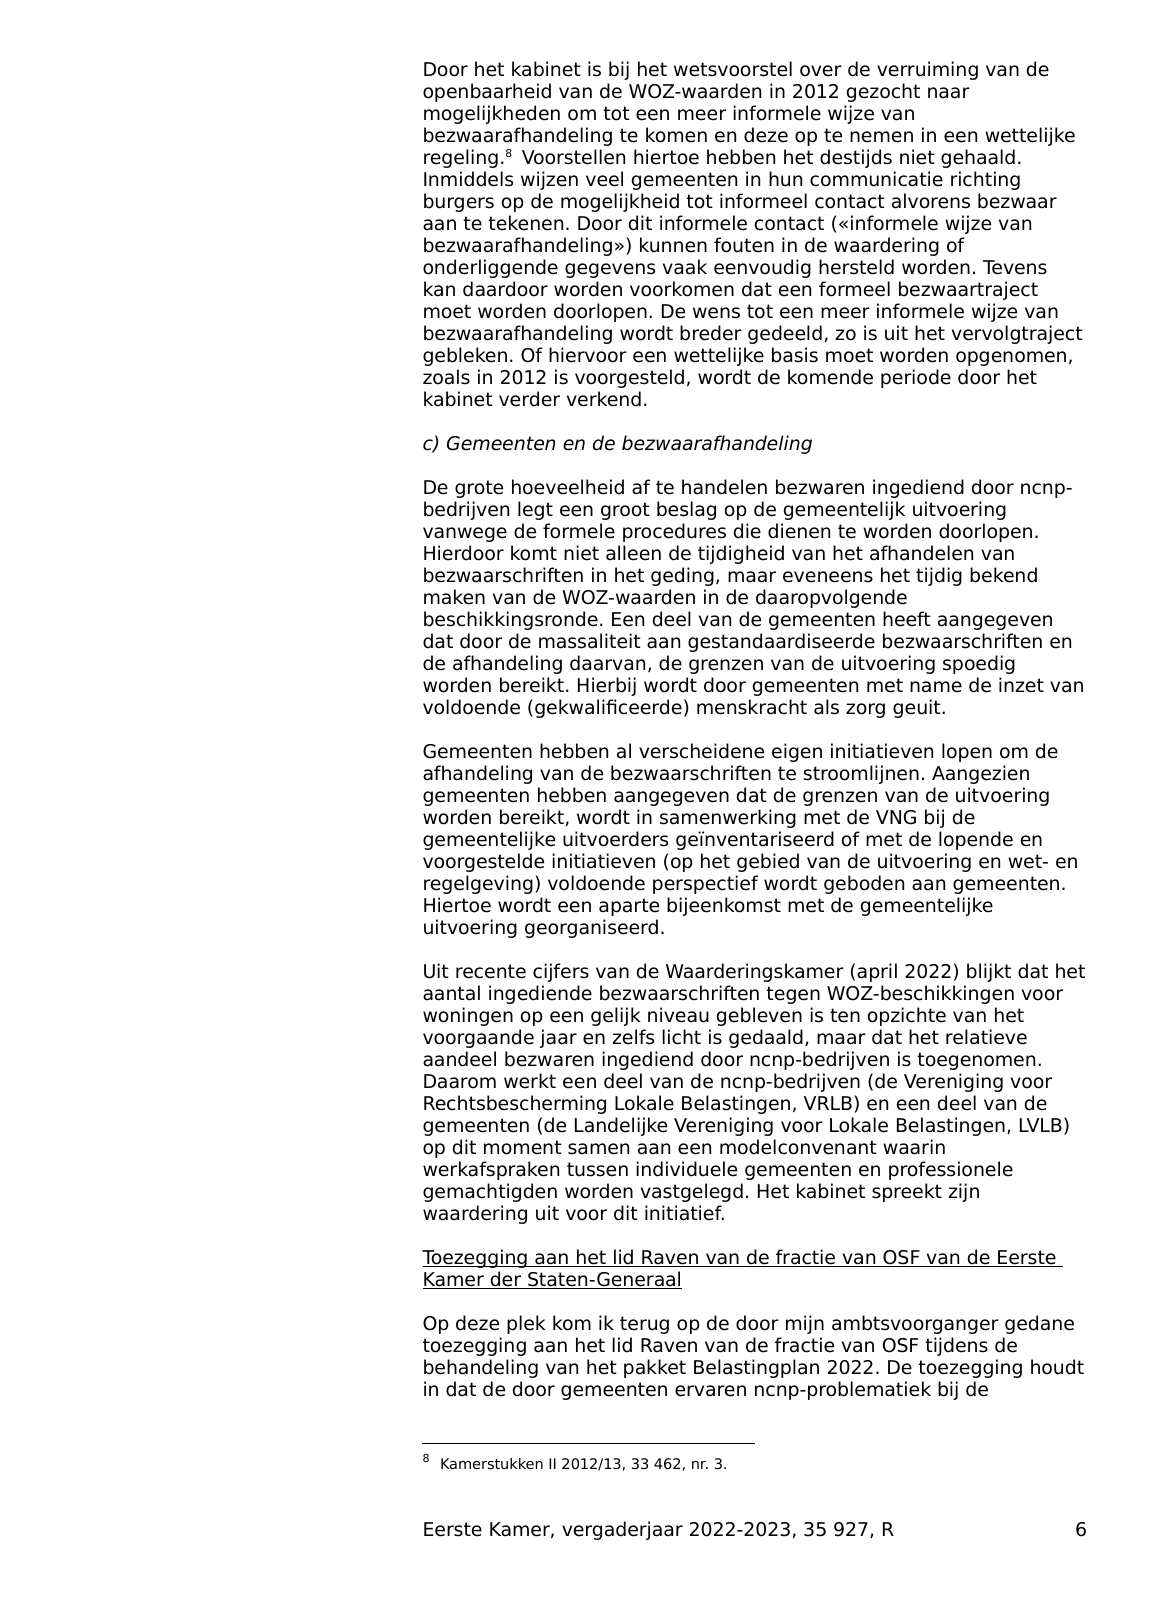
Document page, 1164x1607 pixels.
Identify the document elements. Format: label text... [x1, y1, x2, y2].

text Kamerstukken II 2012/13, 33 462, nr. 3. [422, 1452, 1087, 1474]
text Gemeenten hebben al verscheidene eigen initiatieven lopen om de afhandeling van de bezwaarschriften te stroomlijnen. Aangezien gemeenten hebben aangegeven dat de grenzen van de uitvoering worden bereikt, wordt in samenwerking met de VNG bij de gemeentelijke uitvoerders geïnventariseerd of met de lopende en voorgestelde initiatieven (op het gebied van de uitvoering en wet- en regelgeving) voldoende perspectief wordt geboden aan gemeenten. Hiertoe wordt een aparte bijeenkomst met de gemeentelijke uitvoering georganiseerd. [422, 741, 1087, 939]
text Inmiddels wijzen veel gemeenten in hun communicatie richting burgers op de mogelijkheid tot informeel contact alvorens bezwaar aan te tekenen. Door dit informele contact («informele wijze van bezwaarafhandeling») kunnen fouten in de waardering of onderliggende gegevens vaak eenvoudig hersteld worden. Tevens kan daardoor worden voorkomen dat een formeel bezwaartraject moet worden doorlopen. De wens tot een meer informele wijze van bezwaarafhandeling wordt breder gedeeld, zo is uit het vervolgtraject gebleken. Of hiervoor een wettelijke basis moet worden opgenomen, zoals in 2012 is voorgesteld, wordt de komende periode door het kabinet verder verkend. [422, 169, 1087, 411]
subtitle c) Gemeenten en de bezwaarafhandeling [422, 433, 1087, 455]
text De grote hoeveelheid af te handelen bezwaren ingediend door ncnp-bedrijven legt een groot beslag op de gemeentelijk uitvoering vanwege de formele procedures die dienen te worden doorlopen. Hierdoor komt niet alleen de tijdigheid van het afhandelen van bezwaarschriften in het geding, maar eveneens het tijdig bekend maken van de WOZ-waarden in de daaropvolgende beschikkingsronde. Een deel van de gemeenten heeft aangegeven dat door de massaliteit aan gestandaardiseerde bezwaarschriften en de afhandeling daarvan, de grenzen van de uitvoering spoedig worden bereikt. Hierbij wordt door gemeenten met name de inzet van voldoende (gekwalificeerde) menskracht als zorg geuit. [422, 477, 1087, 719]
text Uit recente cijfers van de Waarderingskamer (april 2022) blijkt dat het aantal ingediende bezwaarschriften tegen WOZ-beschikkingen voor woningen op een gelijk niveau gebleven is ten opzichte van het voorgaande jaar en zelfs licht is gedaald, maar dat het relatieve aandeel bezwaren ingediend door ncnp-bedrijven is toegenomen. Daarom werkt een deel van de ncnp-bedrijven (de Vereniging voor Rechtsbescherming Lokale Belastingen, VRLB) en een deel van de gemeenten (de Landelijke Vereniging voor Lokale Belastingen, LVLB) op dit moment samen aan een modelconvenant waarin werkafspraken tussen individuele gemeenten en professionele gemachtigden worden vastgelegd. Het kabinet spreekt zijn waardering uit voor dit initiatief. [422, 961, 1087, 1225]
text Op deze plek kom ik terug op de door mijn ambtsvoorganger gedane toezegging aan het lid Raven van de fractie van OSF tijdens de behandeling van het pakket Belastingplan 2022. De toezegging houdt in dat de door gemeenten ervaren ncnp-problematiek bij de [422, 1313, 1087, 1401]
text Door het kabinet is bij het wetsvoorstel over de verruiming van de openbaarheid van de WOZ-waarden in 2012 gezocht naar mogelijkheden om tot een meer informele wijze van bezwaarafhandeling te komen en deze op te nemen in een wettelijke regeling. Voorstellen hiertoe hebben het destijds niet gehaald. [422, 59, 1087, 169]
subtitle Toezegging aan het lid Raven van de fractie van OSF van de Eerste Kamer der Staten-Generaal [422, 1247, 1087, 1291]
